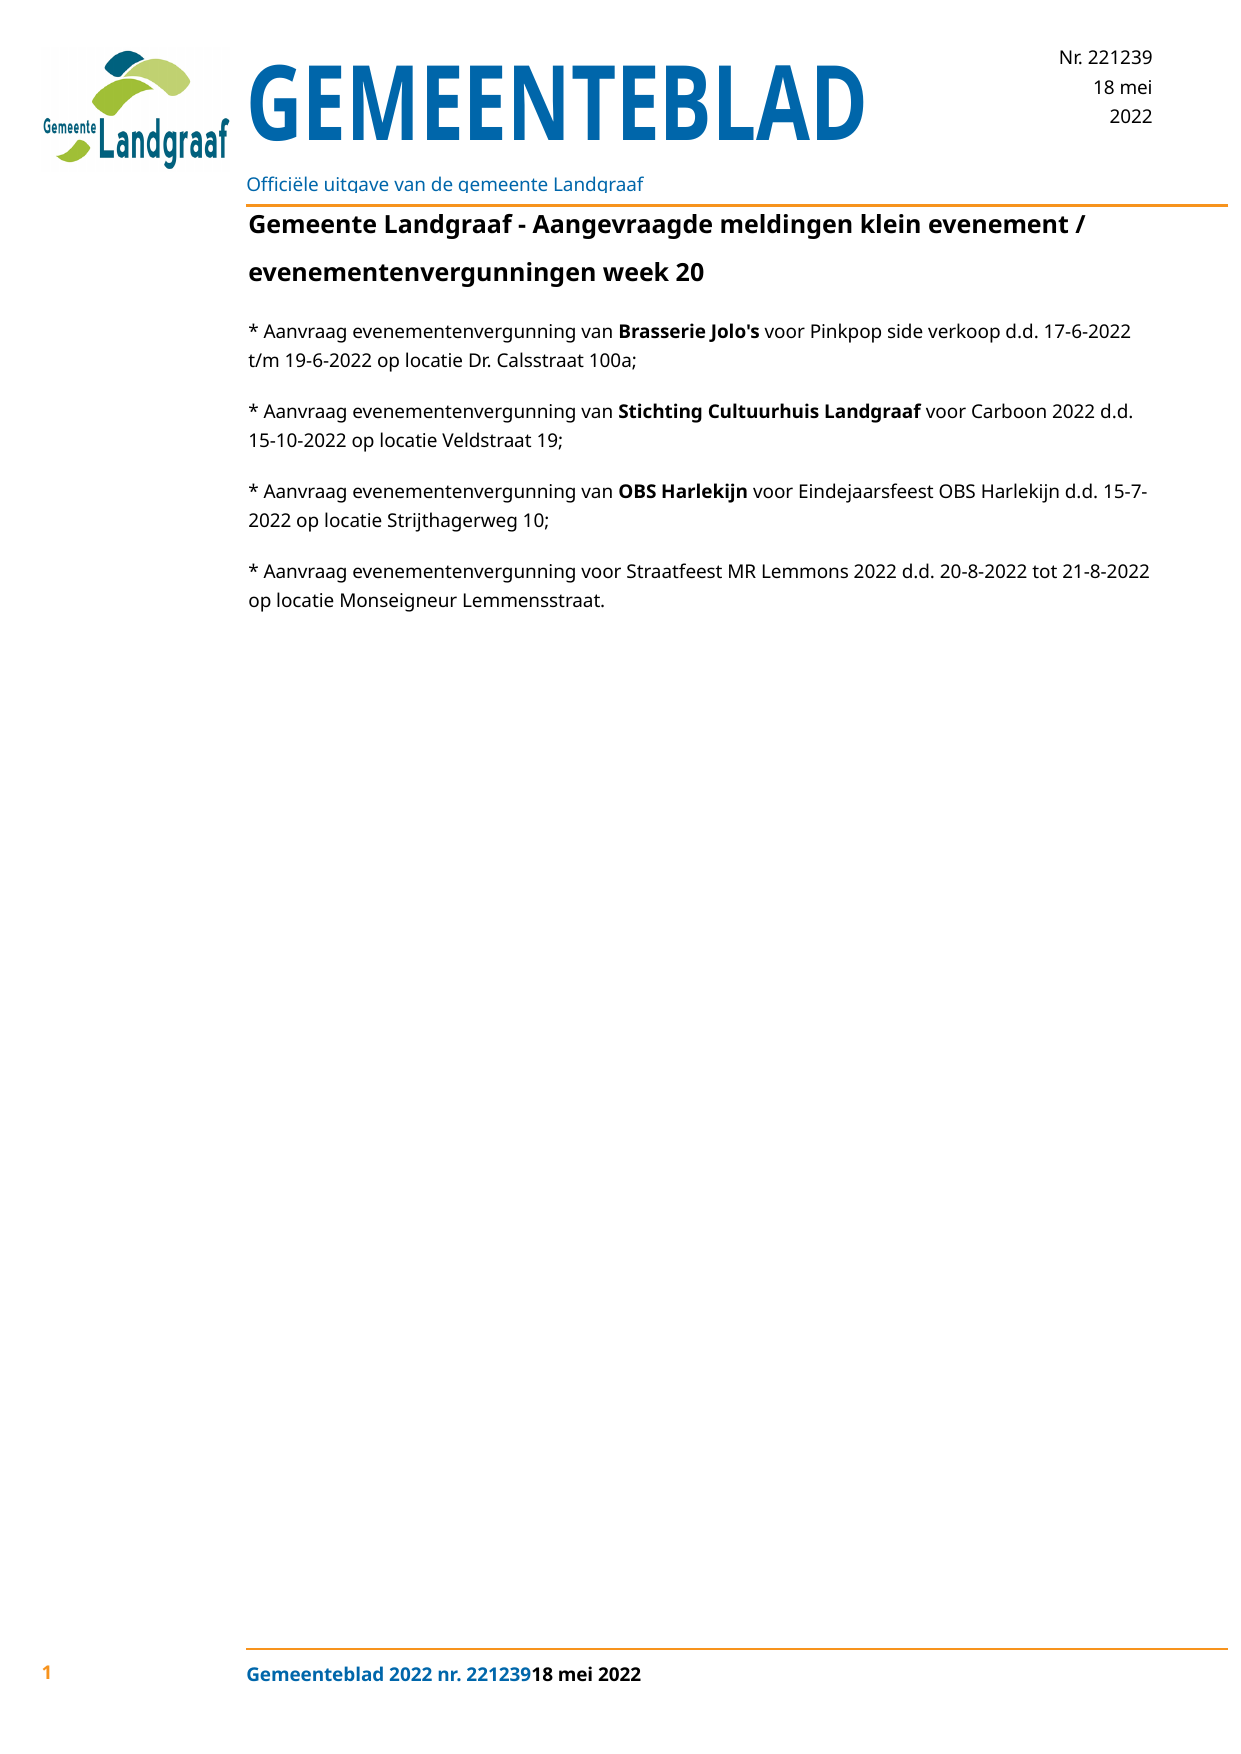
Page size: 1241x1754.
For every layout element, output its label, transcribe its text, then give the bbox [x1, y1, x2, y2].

picture [41, 47, 231, 172]
text * Aanvraag evenementenvergunning van Brasserie Jolo's voor Pinkpop side verkoop d.d. 17-6-2022 t/m 19-6-2022 op locatie Dr. Calsstraat 100a; [248, 318, 1152, 373]
text * Aanvraag evenementenvergunning voor Straatfeest MR Lemmons 2022 d.d. 20-8-2022 tot 21-8-2022 op locatie Monseigneur Lemmensstraat. [248, 558, 1152, 613]
text Gemeente Landgraaf - Aangevraagde meldingen klein evenement / evenementenvergunningen week 20 [248, 207, 1152, 288]
text * Aanvraag evenementenvergunning van OBS Harlekijn voor Eindejaarsfeest OBS Harlekijn d.d. 15-7-2022 op locatie Strijthagerweg 10; [248, 478, 1152, 533]
text * Aanvraag evenementenvergunning van Stichting Cultuurhuis Landgraaf voor Carboon 2022 d.d. 15-10-2022 op locatie Veldstraat 19; [248, 398, 1152, 453]
